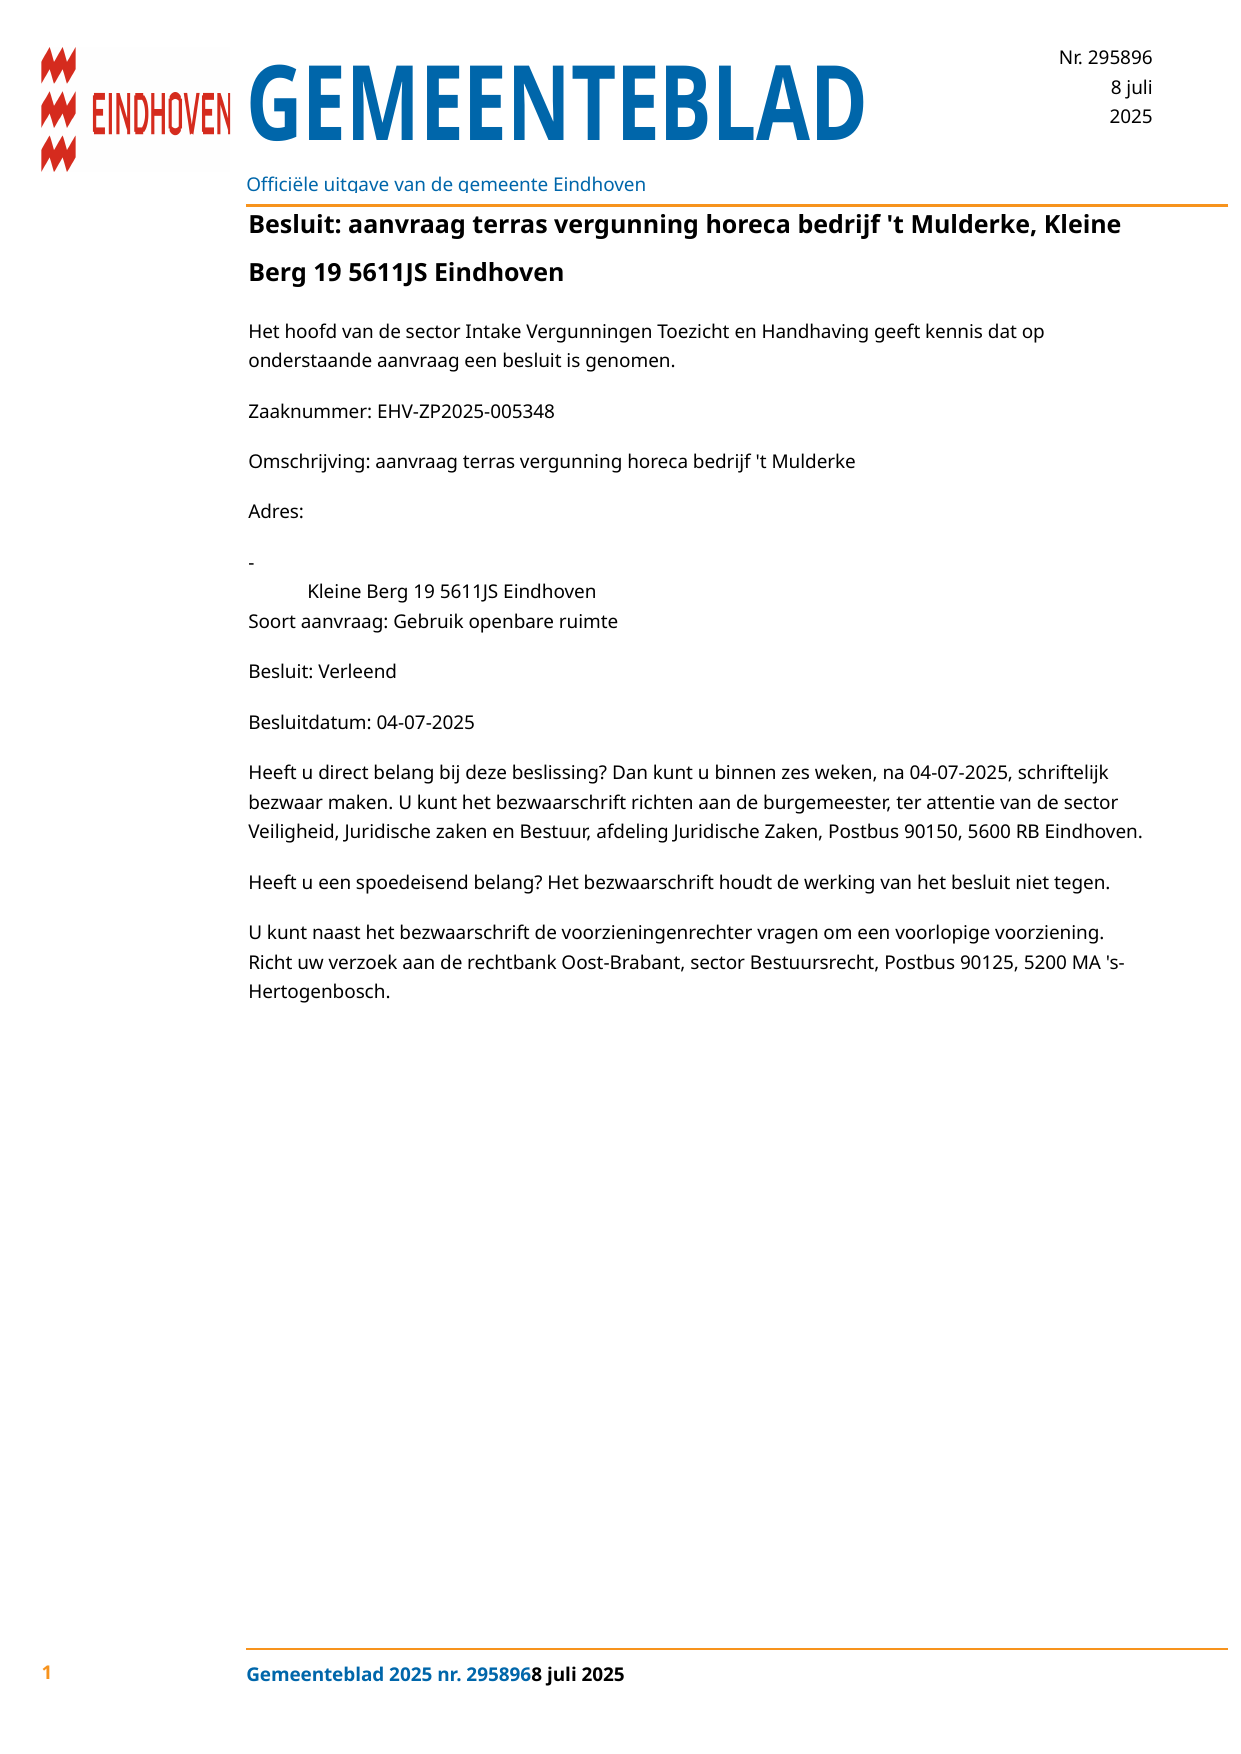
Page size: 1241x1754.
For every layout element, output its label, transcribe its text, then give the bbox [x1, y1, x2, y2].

text Heeft u direct belang bij deze beslissing? Dan kunt u binnen zes weken, na 04-07-2025, schriftelijk bezwaar maken. U kunt het bezwaarschrift richten aan de burgemeester, ter attentie van de sector Veiligheid, Juridische zaken en Bestuur, afdeling Juridische Zaken, Postbus 90150, 5600 RB Eindhoven. [248, 759, 1152, 844]
text Soort aanvraag: Gebruik openbare ruimte [248, 608, 1152, 634]
text Besluit: aanvraag terras vergunning horeca bedrijf 't Mulderke, Kleine Berg 19 5611JS Eindhoven [248, 207, 1152, 288]
text Het hoofd van de sector Intake Vergunningen Toezicht en Handhaving geeft kennis dat op onderstaande aanvraag een besluit is genomen. [248, 318, 1152, 373]
text U kunt naast het bezwaarschrift de voorzieningenrechter vragen om een voorlopige voorziening. Richt uw verzoek aan de rechtbank Oost-Brabant, sector Bestuursrecht, Postbus 90125, 5200 MA 's-Hertogenbosch. [248, 919, 1152, 1004]
text Omschrijving: aanvraag terras vergunning horeca bedrijf 't Mulderke [248, 448, 1152, 474]
text Adres: [248, 499, 1152, 524]
text Besluit: Verleend [248, 659, 1152, 684]
picture [41, 47, 231, 172]
text Zaaknummer: EHV-ZP2025-005348 [248, 398, 1152, 424]
list Kleine Berg 19 5611JS Eindhoven [248, 579, 1152, 604]
text Heeft u een spoedeisend belang? Het bezwaarschrift houdt de werking van het besluit niet tegen. [248, 869, 1152, 895]
text Besluitdatum: 04-07-2025 [248, 709, 1152, 735]
